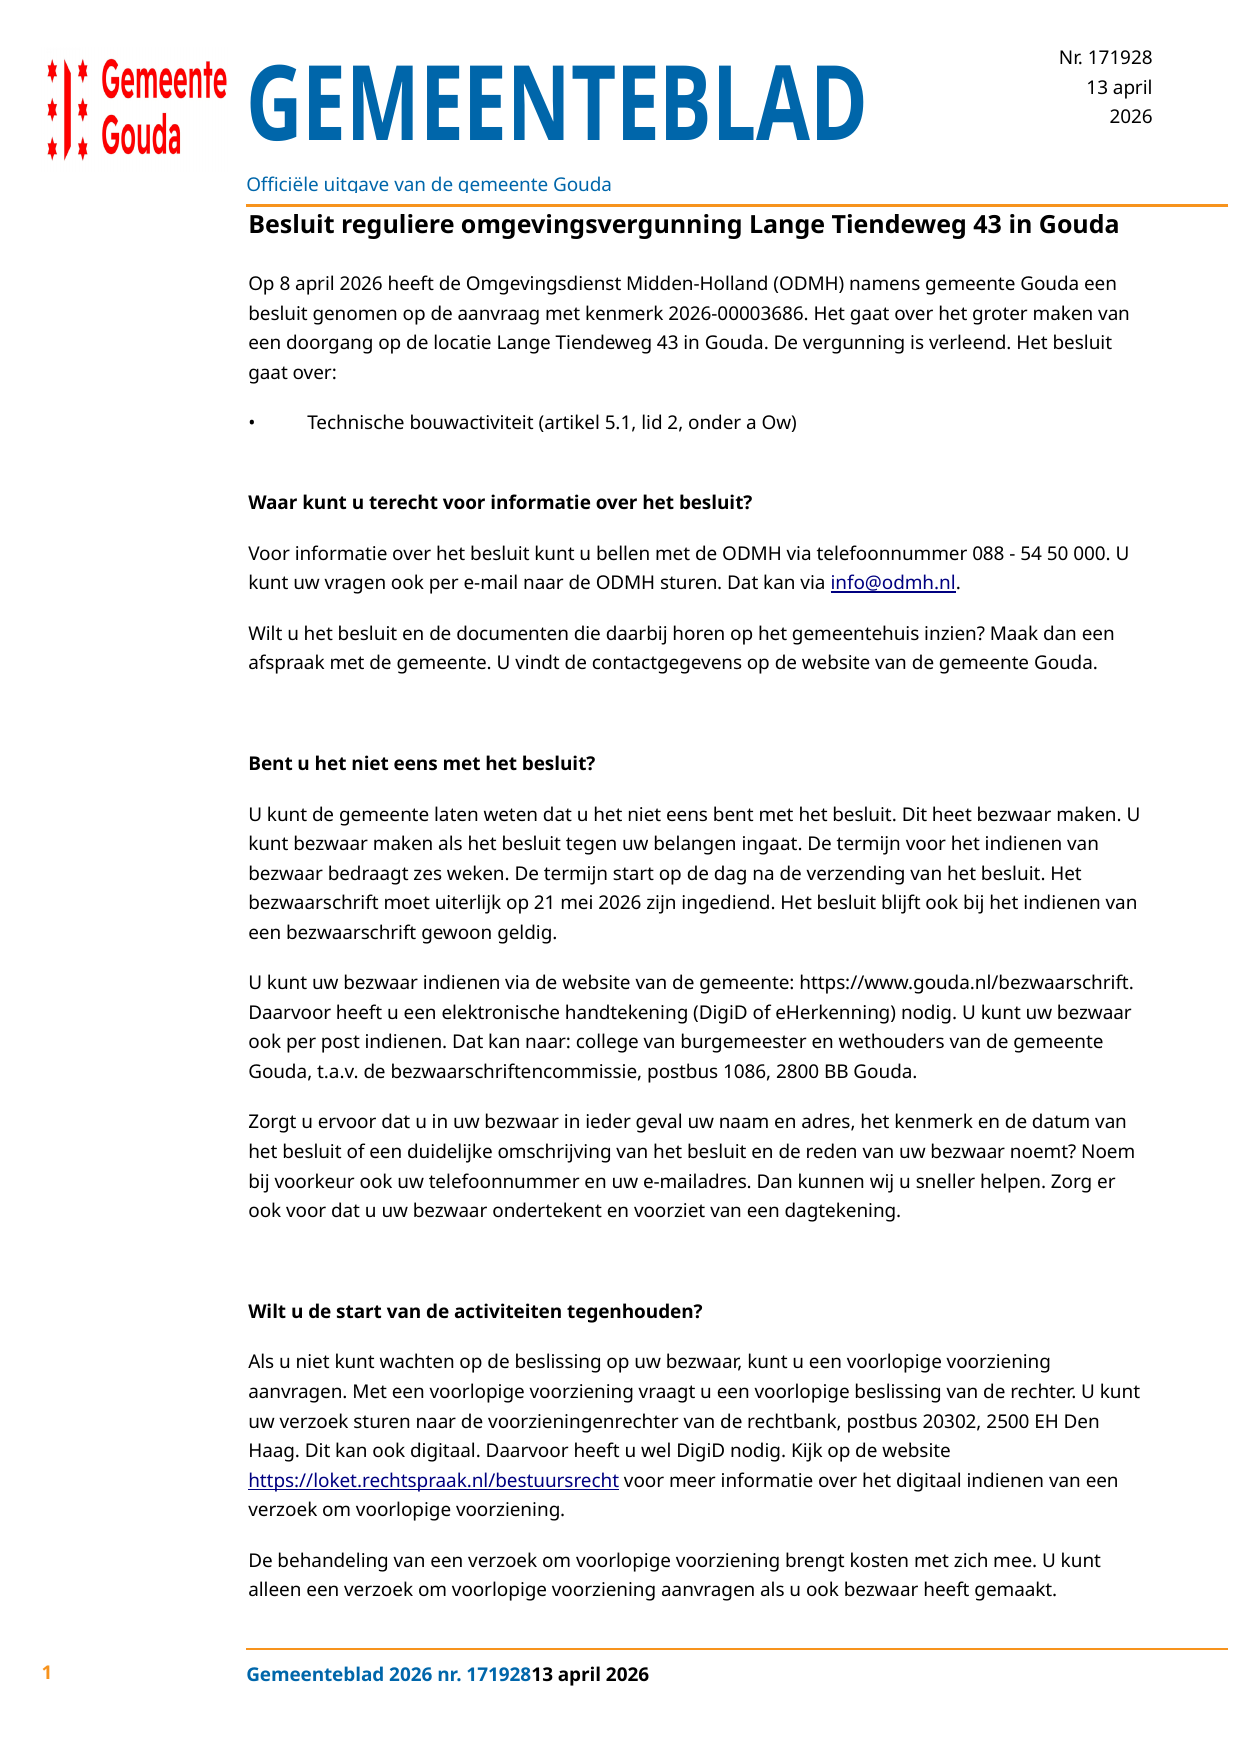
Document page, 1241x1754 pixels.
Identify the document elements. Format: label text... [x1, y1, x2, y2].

text U kunt uw bezwaar indienen via de website van de gemeente: https://www.gouda.nl/bezwaarschrift. Daarvoor heeft u een elektronische handtekening (DigiD of eHerkenning) nodig. U kunt uw bezwaar ook per post indienen. Dat kan naar: college van burgemeester en wethouders van de gemeente Gouda, t.a.v. de bezwaarschriftencommissie, postbus 1086, 2800 BB Gouda. [248, 969, 1152, 1084]
text Bent u het niet eens met het besluit? [248, 750, 1152, 776]
text U kunt de gemeente laten weten dat u het niet eens bent met het besluit. Dit heet bezwaar maken. U kunt bezwaar maken als het besluit tegen uw belangen ingaat. De termijn voor het indienen van bezwaar bedraagt zes weken. De termijn start op de dag na de verzending van het besluit. Het bezwaarschrift moet uiterlijk op 21 mei 2026 zijn ingediend. Het besluit blijft ook bij het indienen van een bezwaarschrift gewoon geldig. [248, 801, 1152, 945]
text Op 8 april 2026 heeft de Omgevingsdienst Midden-Holland (ODMH) namens gemeente Gouda een besluit genomen op de aanvraag met kenmerk 2026-00003686. Het gaat over het groter maken van een doorgang op de locatie Lange Tiendeweg 43 in Gouda. De vergunning is verleend. Het besluit gaat over: [248, 270, 1152, 385]
text Wilt u de start van de activiteiten tegenhouden? [248, 1298, 1152, 1324]
text Waar kunt u terecht voor informatie over het besluit? [248, 489, 1152, 515]
text Wilt u het besluit en de documenten die daarbij horen op het gemeentehuis inzien? Maak dan een afspraak met de gemeente. U vindt de contactgegevens op de website van de gemeente Gouda. [248, 620, 1152, 675]
text Voor informatie over het besluit kunt u bellen met de ODMH via telefoonnummer 088 - 54 50 000. U kunt uw vragen ook per e-mail naar de ODMH sturen. Dat kan via info@odmh.nl. [248, 540, 1152, 595]
picture [41, 47, 231, 172]
text Besluit reguliere omgevingsvergunning Lange Tiendeweg 43 in Gouda [248, 207, 1152, 241]
list Technische bouwactiviteit (artikel 5.1, lid 2, onder a Ow) [248, 409, 1152, 435]
text Als u niet kunt wachten op de beslissing op uw bezwaar, kunt u een voorlopige voorziening aanvragen. Met een voorlopige voorziening vraagt u een voorlopige beslissing van de rechter. U kunt uw verzoek sturen naar de voorzieningenrechter van de rechtbank, postbus 20302, 2500 EH Den Haag. Dit kan ook digitaal. Daarvoor heeft u wel DigiD nodig. Kijk op de website https://loket.rechtspraak.nl/bestuursrecht voor meer informatie over het digitaal indienen van een verzoek om voorlopige voorziening. [248, 1349, 1152, 1522]
text De behandeling van een verzoek om voorlopige voorziening brengt kosten met zich mee. U kunt alleen een verzoek om voorlopige voorziening aanvragen als u ook bezwaar heeft gemaakt. [248, 1547, 1152, 1602]
text Zorgt u ervoor dat u in uw bezwaar in ieder geval uw naam en adres, het kenmerk en de datum van het besluit of een duidelijke omschrijving van het besluit en de reden van uw bezwaar noemt? Noem bij voorkeur ook uw telefoonnummer en uw e-mailadres. Dan kunnen wij u sneller helpen. Zorg er ook voor dat u uw bezwaar ondertekent en voorziet van een dagtekening. [248, 1109, 1152, 1223]
